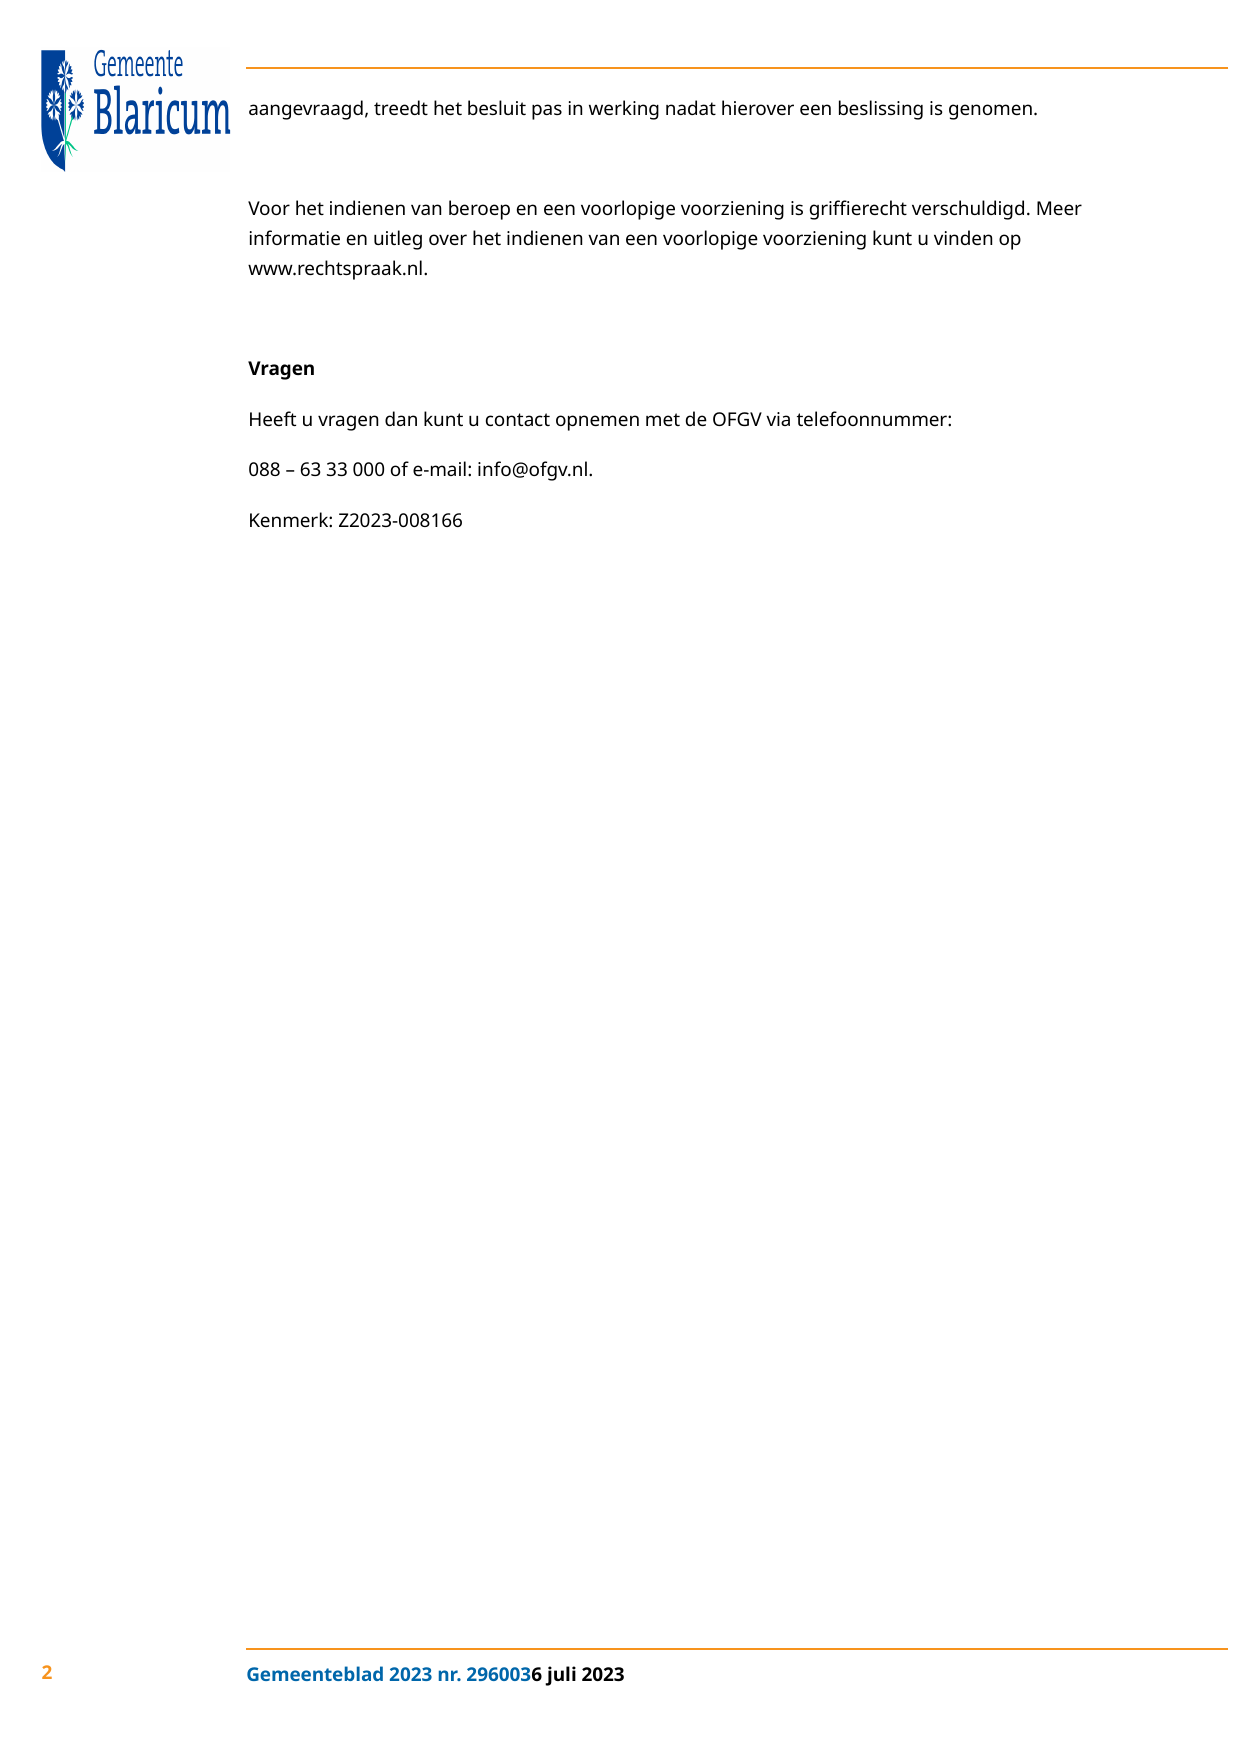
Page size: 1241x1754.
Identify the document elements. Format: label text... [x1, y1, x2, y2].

text Vragen [248, 356, 1152, 381]
text Voor het indienen van beroep en een voorlopige voorziening is griffierecht verschuldigd. Meer informatie en uitleg over het indienen van een voorlopige voorziening kunt u vinden op www.rechtspraak.nl. [248, 196, 1152, 281]
text Heeft u vragen dan kunt u contact opnemen met de OFGV via telefoonnummer: [248, 406, 1152, 432]
text Kenmerk: Z2023-008166 [248, 507, 1152, 533]
text aangevraagd, treedt het besluit pas in werking nadat hierover een beslissing is genomen. [248, 95, 1152, 121]
picture [41, 47, 231, 172]
text 088 – 63 33 000 of e-mail: info@ofgv.nl. [248, 456, 1152, 482]
